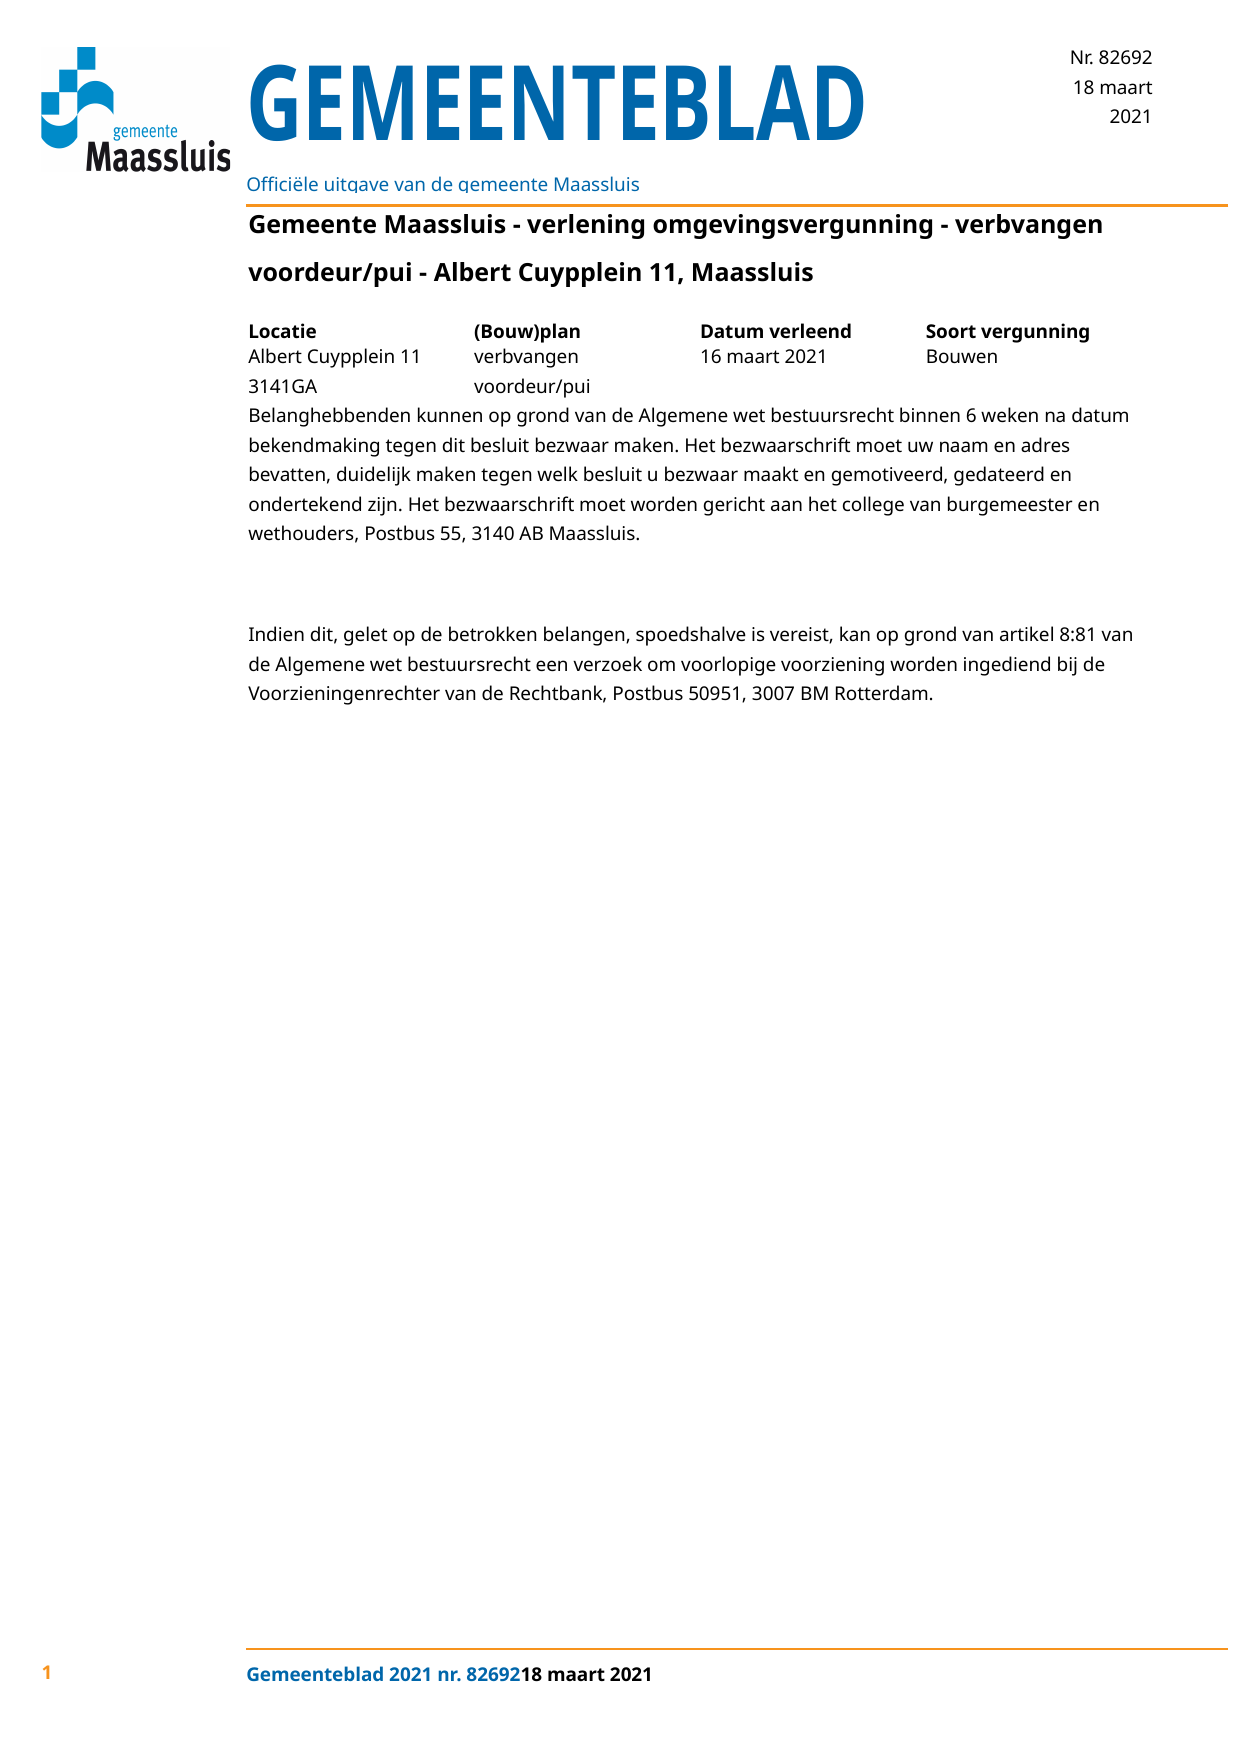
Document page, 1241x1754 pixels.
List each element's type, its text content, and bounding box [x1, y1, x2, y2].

text Belanghebbenden kunnen op grond van de Algemene wet bestuursrecht binnen 6 weken na datum bekendmaking tegen dit besluit bezwaar maken. Het bezwaarschrift moet uw naam en adres bevatten, duidelijk maken tegen welk besluit u bezwaar maakt en gemotiveerd, gedateerd en ondertekend zijn. Het bezwaarschrift moet worden gericht aan het college van burgemeester en wethouders, Postbus 55, 3140 AB Maassluis. [248, 402, 1152, 546]
text Gemeente Maassluis - verlening omgevingsvergunning - verbvangen voordeur/pui - Albert Cuypplein 11, Maassluis [248, 207, 1152, 288]
picture [41, 47, 77, 92]
table_cell Bouwen [926, 344, 1152, 399]
text Indien dit, gelet op de betrokken belangen, spoedshalve is vereist, kan op grond van artikel 8:81 van de Algemene wet bestuursrecht een verzoek om voorlopige voorziening worden ingediend bij de Voorzieningenrechter van de Rechtbank, Postbus 50951, 3007 BM Rotterdam. [248, 621, 1152, 706]
table_cell 16 maart 2021 [700, 344, 926, 399]
table_cell Albert Cuypplein 11 3141GA [248, 344, 474, 399]
table_header (Bouw)plan [474, 318, 700, 344]
table_header Soort vergunning [926, 318, 1152, 344]
picture [41, 47, 231, 172]
table_cell verbvangen voordeur/pui [474, 344, 700, 399]
table_header Locatie [248, 318, 474, 344]
table_header Datum verleend [700, 318, 926, 344]
